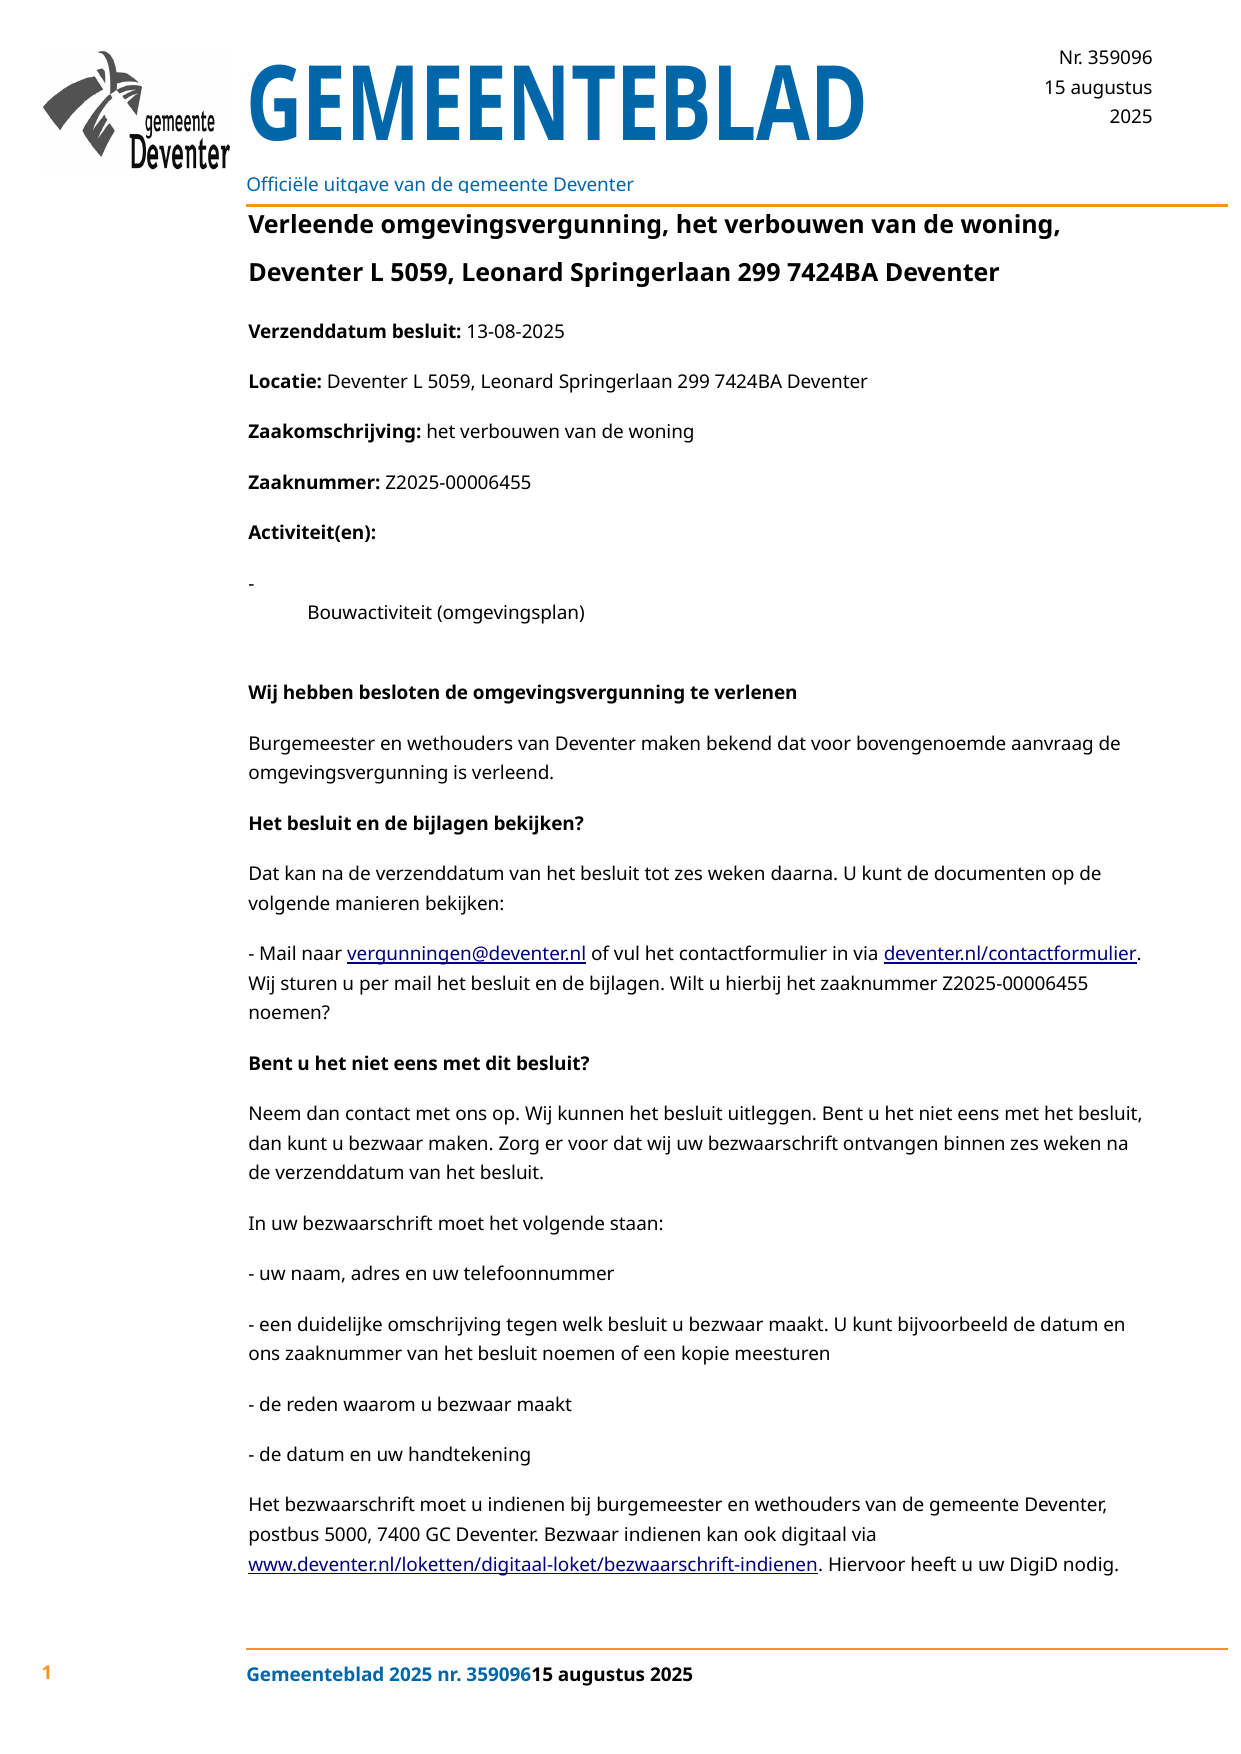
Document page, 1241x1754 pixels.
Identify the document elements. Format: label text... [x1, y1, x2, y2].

text Zaakomschrijving: het verbouwen van de woning [248, 419, 1152, 444]
text - de reden waarom u bezwaar maakt [248, 1391, 1152, 1417]
text In uw bezwaarschrift moet het volgende staan: [248, 1210, 1152, 1236]
text Verzenddatum besluit: 13-08-2025 [248, 318, 1152, 344]
text Bent u het niet eens met dit besluit? [248, 1050, 1152, 1076]
text Activiteit(en): [248, 519, 1152, 545]
text Neem dan contact met ons op. Wij kunnen het besluit uitleggen. Bent u het niet eens met het besluit, dan kunt u bezwaar maken. Zorg er voor dat wij uw bezwaarschrift ontvangen binnen zes weken na de verzenddatum van het besluit. [248, 1100, 1152, 1185]
picture [41, 47, 231, 172]
text Burgemeester en wethouders van Deventer maken bekend dat voor bovengenoemde aanvraag de omgevingsvergunning is verleend. [248, 730, 1152, 785]
text - een duidelijke omschrijving tegen welk besluit u bezwaar maakt. U kunt bijvoorbeeld de datum en ons zaaknummer van het besluit noemen of een kopie meesturen [248, 1311, 1152, 1366]
text Het bezwaarschrift moet u indienen bij burgemeester en wethouders van de gemeente Deventer, postbus 5000, 7400 GC Deventer. Bezwaar indienen kan ook digitaal via www.deventer.nl/loketten/digitaal-loket/bezwaarschrift-indienen. Hiervoor heeft u uw DigiD nodig. [248, 1492, 1152, 1577]
text Wij hebben besloten de omgevingsvergunning te verlenen [248, 679, 1152, 705]
text - uw naam, adres en uw telefoonnummer [248, 1260, 1152, 1286]
list Bouwactiviteit (omgevingsplan) [248, 599, 1152, 625]
text Locatie: Deventer L 5059, Leonard Springerlaan 299 7424BA Deventer [248, 368, 1152, 394]
text Verleende omgevingsvergunning, het verbouwen van de woning, Deventer L 5059, Leonard Springerlaan 299 7424BA Deventer [248, 207, 1152, 288]
text - de datum en uw handtekening [248, 1441, 1152, 1467]
text Zaaknummer: Z2025-00006455 [248, 469, 1152, 495]
text Dat kan na de verzenddatum van het besluit tot zes weken daarna. U kunt de documenten op de volgende manieren bekijken: [248, 860, 1152, 916]
text - Mail naar vergunningen@deventer.nl of vul het contactformulier in via deventer.nl/contactformulier. Wij sturen u per mail het besluit en de bijlagen. Wilt u hierbij het zaaknummer Z2025-00006455 noemen? [248, 940, 1152, 1025]
text Het besluit en de bijlagen bekijken? [248, 810, 1152, 836]
